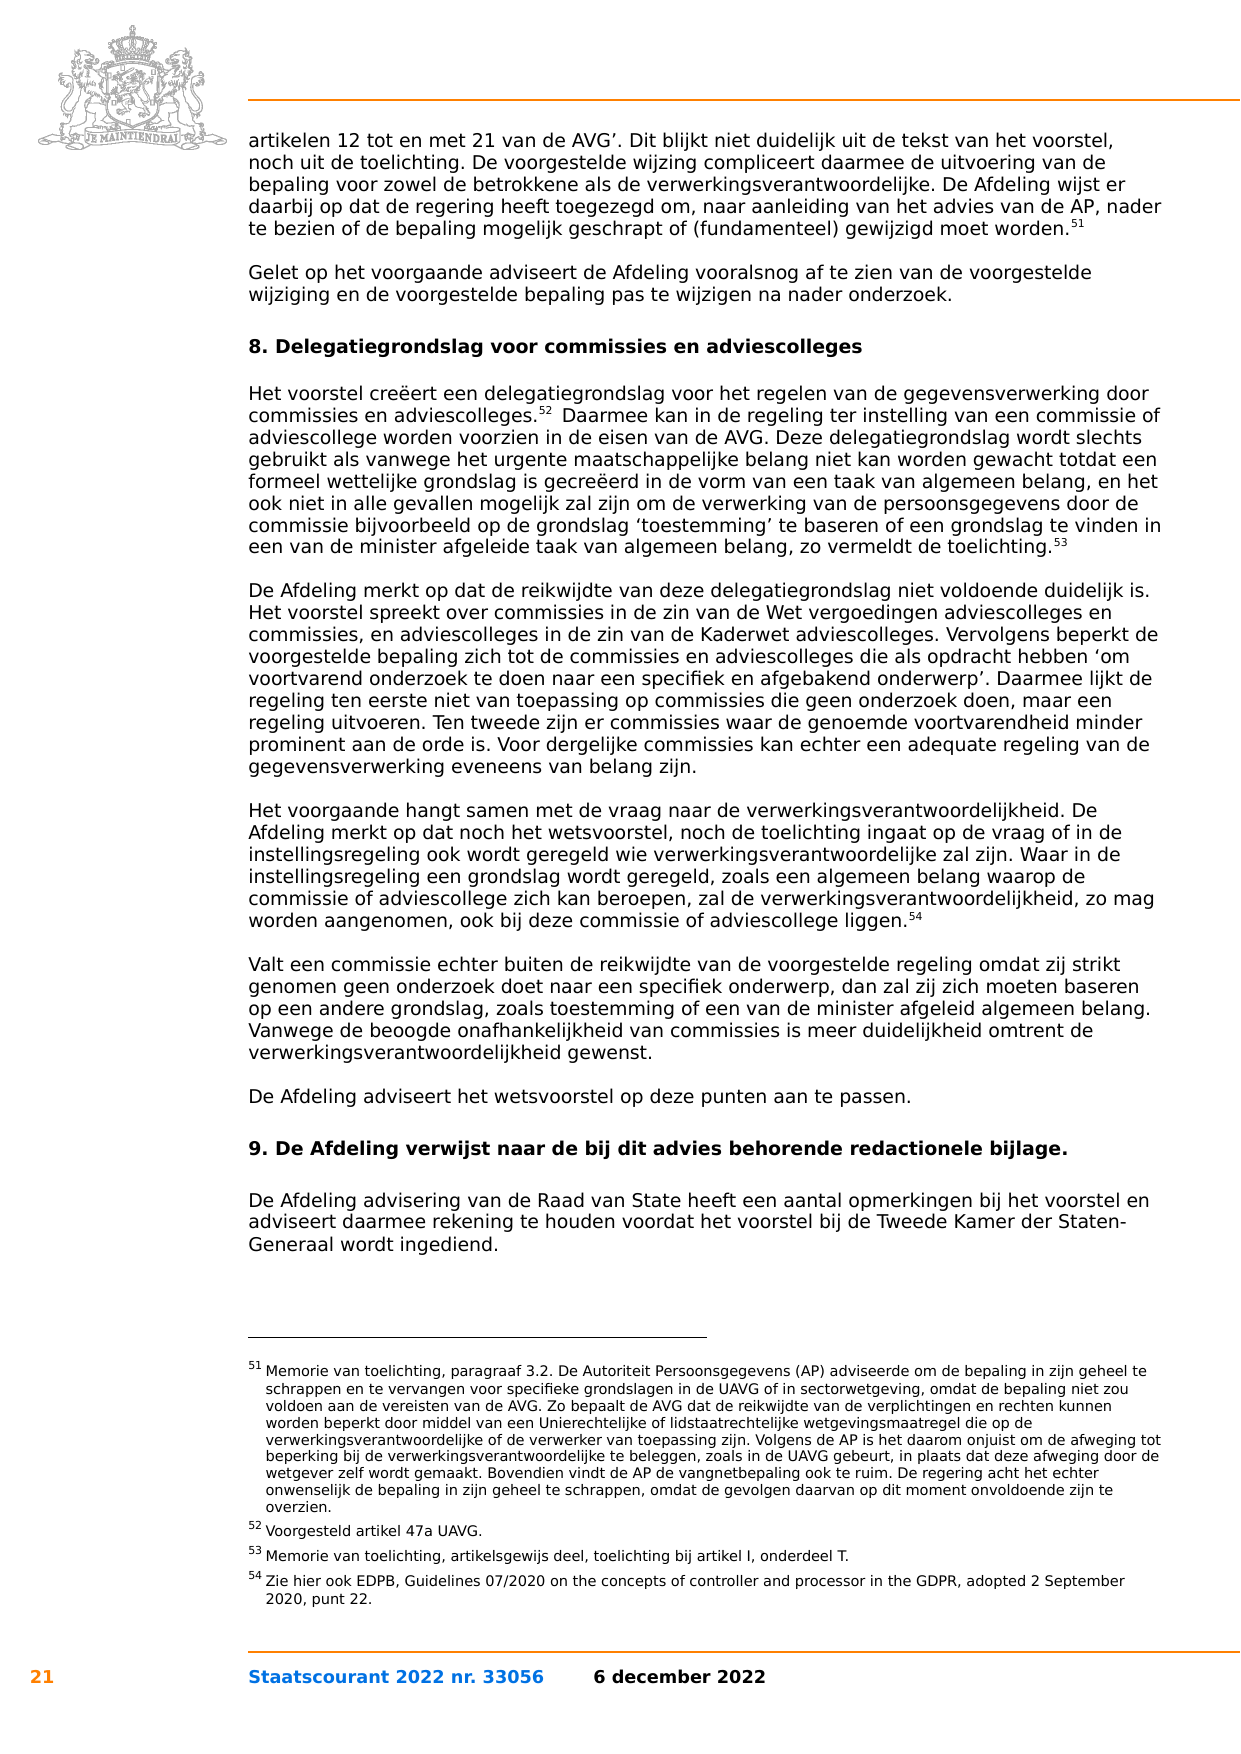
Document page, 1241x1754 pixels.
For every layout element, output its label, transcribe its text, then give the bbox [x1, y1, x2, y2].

subtitle 9. De Afdeling verwijst naar de bij dit advies behorende redactionele bijlage. [248, 1137, 1163, 1159]
text Het voorstel creëert een delegatiegrondslag voor het regelen van de gegevensverwerking door commissies en adviescolleges. Daarmee kan in de regeling ter instelling van een commissie of adviescollege worden voorzien in de eisen van de AVG. Deze delegatiegrondslag wordt slechts gebruikt als vanwege het urgente maatschappelijke belang niet kan worden gewacht totdat een formeel wettelijke grondslag is gecreëerd in de vorm van een taak van algemeen belang, en het ook niet in alle gevallen mogelijk zal zijn om de verwerking van de persoonsgegevens door de commissie bijvoorbeeld op de grondslag ‘toestemming’ te baseren of een grondslag te vinden in een van de minister afgeleide taak van algemeen belang, zo vermeldt de toelichting. [248, 383, 1163, 558]
text Valt een commissie echter buiten de reikwijdte van de voorgestelde regeling omdat zij strikt genomen geen onderzoek doet naar een specifiek onderwerp, dan zal zij zich moeten baseren op een andere grondslag, zoals toestemming of een van de minister afgeleid algemeen belang. Vanwege de beoogde onafhankelijkheid van commissies is meer duidelijkheid omtrent de verwerkingsverantwoordelijkheid gewenst. [248, 954, 1163, 1064]
text Memorie van toelichting, paragraaf 3.2. De Autoriteit Persoonsgegevens (AP) adviseerde om de bepaling in zijn geheel te schrappen en te vervangen voor specifieke grondslagen in de UAVG of in sectorwetgeving, omdat de bepaling niet zou voldoen aan de vereisten van de AVG. Zo bepaalt de AVG dat de reikwijdte van de verplichtingen en rechten kunnen worden beperkt door middel van een Unierechtelijke of lidstaatrechtelijke wetgevingsmaatregel die op de verwerkingsverantwoordelijke of de verwerker van toepassing zijn. Volgens de AP is het daarom onjuist om de afweging tot beperking bij de verwerkingsverantwoordelijke te beleggen, zoals in de UAVG gebeurt, in plaats dat deze afweging door de wetgever zelf wordt gemaakt. Bovendien vindt de AP de vangnetbepaling ook te ruim. De regering acht het echter onwenselijk de bepaling in zijn geheel te schrappen, omdat de gevolgen daarvan op dit moment onvoldoende zijn te overzien. [248, 1359, 1163, 1516]
text Zie hier ook EDPB, Guidelines 07/2020 on the concepts of controller and processor in the GDPR, adopted 2 September 2020, punt 22. [248, 1569, 1163, 1608]
text De Afdeling advisering van de Raad van State heeft een aantal opmerkingen bij het voorstel en adviseert daarmee rekening te houden voordat het voorstel bij de Tweede Kamer der Staten-Generaal wordt ingediend. [248, 1189, 1163, 1255]
text De Afdeling merkt op dat de reikwijdte van deze delegatiegrondslag niet voldoende duidelijk is. Het voorstel spreekt over commissies in de zin van de Wet vergoedingen adviescolleges en commissies, en adviescolleges in de zin van de Kaderwet adviescolleges. Vervolgens beperkt de voorgestelde bepaling zich tot de commissies en adviescolleges die als opdracht hebben ‘om voortvarend onderzoek te doen naar een specifiek en afgebakend onderwerp’. Daarmee lijkt de regeling ten eerste niet van toepassing op commissies die geen onderzoek doen, maar een regeling uitvoeren. Ten tweede zijn er commissies waar de genoemde voortvarendheid minder prominent aan de orde is. Voor dergelijke commissies kan echter een adequate regeling van de gegevensverwerking eveneens van belang zijn. [248, 580, 1163, 778]
text Voorgesteld artikel 47a UAVG. [248, 1519, 1163, 1541]
picture [38, 25, 227, 150]
text De Afdeling adviseert het wetsvoorstel op deze punten aan te passen. [248, 1086, 1163, 1107]
text artikelen 12 tot en met 21 van de AVG’. Dit blijkt niet duidelijk uit de tekst van het voorstel, noch uit de toelichting. De voorgestelde wijzing compliceert daarmee de uitvoering van de bepaling voor zowel de betrokkene als de verwerkingsverantwoordelijke. De Afdeling wijst er daarbij op dat de regering heeft toegezegd om, naar aanleiding van het advies van de AP, nader te bezien of de bepaling mogelijk geschrapt of (fundamenteel) gewijzigd moet worden. [248, 130, 1163, 240]
text Het voorgaande hangt samen met de vraag naar de verwerkingsverantwoordelijkheid. De Afdeling merkt op dat noch het wetsvoorstel, noch de toelichting ingaat op de vraag of in de instellingsregeling ook wordt geregeld wie verwerkingsverantwoordelijke zal zijn. Waar in de instellingsregeling een grondslag wordt geregeld, zoals een algemeen belang waarop de commissie of adviescollege zich kan beroepen, zal de verwerkingsverantwoordelijkheid, zo mag worden aangenomen, ook bij deze commissie of adviescollege liggen. [248, 800, 1163, 932]
text Gelet op het voorgaande adviseert de Afdeling vooralsnog af te zien van de voorgestelde wijziging en de voorgestelde bepaling pas te wijzigen na nader onderzoek. [248, 262, 1163, 306]
text Memorie van toelichting, artikelsgewijs deel, toelichting bij artikel I, onderdeel T. [248, 1544, 1163, 1566]
subtitle 8. Delegatiegrondslag voor commissies en adviescolleges [248, 336, 1163, 358]
